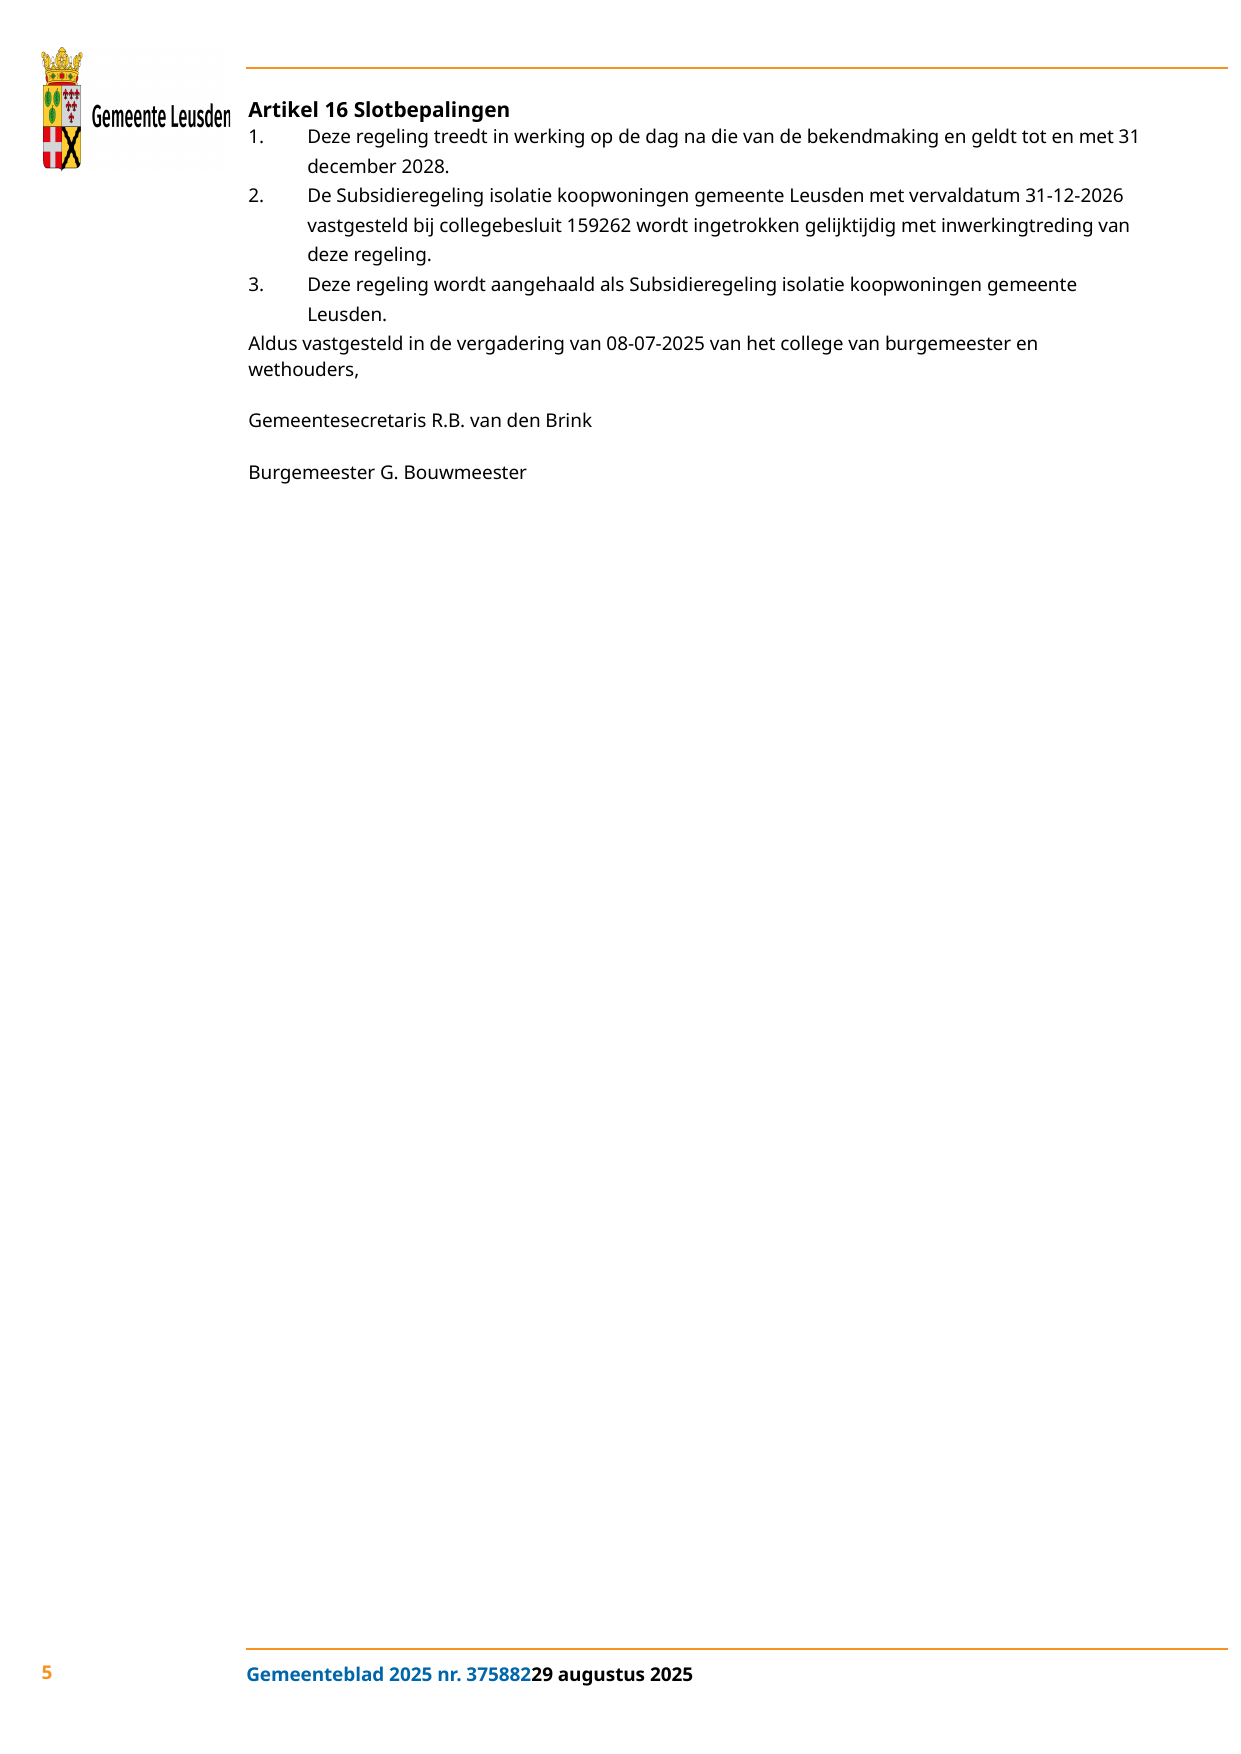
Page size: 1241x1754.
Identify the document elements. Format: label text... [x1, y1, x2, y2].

picture [41, 47, 231, 172]
list Deze regeling wordt aangehaald als Subsidieregeling isolatie koopwoningen gemeente Leusden. [248, 271, 1152, 326]
list Deze regeling treedt in werking op de dag na die van de bekendmaking en geldt tot en met 31 december 2028. [248, 123, 1152, 178]
text Aldus vastgesteld in de vergadering van 08-07-2025 van het college van burgemeester en wethouders, [248, 330, 1152, 382]
list De Subsidieregeling isolatie koopwoningen gemeente Leusden met vervaldatum 31-12-2026 vastgesteld bij collegebesluit 159262 wordt ingetrokken gelijktijdig met inwerkingtreding van deze regeling. [248, 182, 1152, 267]
text Artikel 16 Slotbepalingen [248, 95, 1152, 123]
text Gemeentesecretaris R.B. van den Brink [248, 407, 1152, 433]
text Burgemeester G. Bouwmeester [248, 459, 1152, 485]
